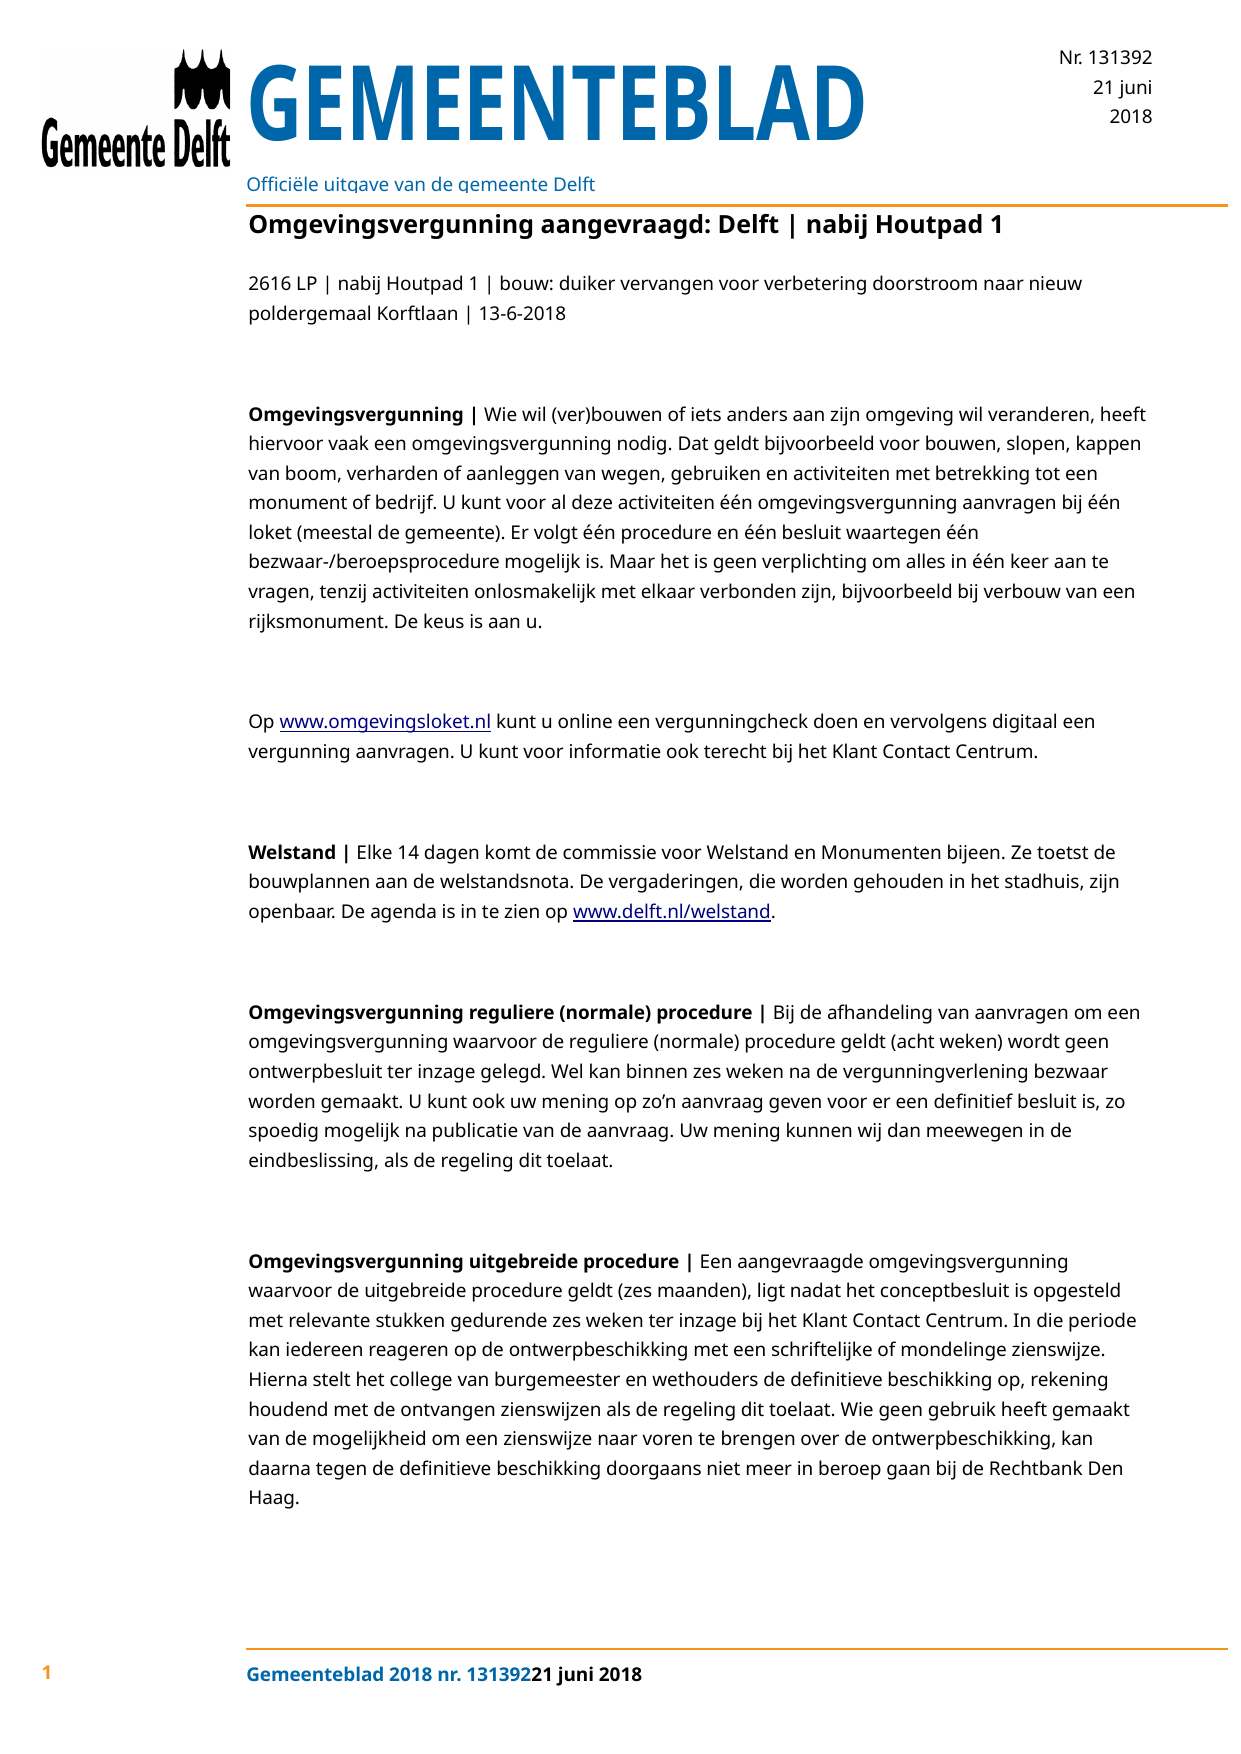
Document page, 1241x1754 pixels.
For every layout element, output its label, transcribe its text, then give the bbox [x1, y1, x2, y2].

text Op www.omgevingsloket.nl kunt u online een vergunningcheck doen en vervolgens digitaal een vergunning aanvragen. U kunt voor informatie ook terecht bij het Klant Contact Centrum. [248, 709, 1152, 764]
text Omgevingsvergunning reguliere (normale) procedure | Bij de afhandeling van aanvragen om een omgevingsvergunning waarvoor de reguliere (normale) procedure geldt (acht weken) wordt geen ontwerpbesluit ter inzage gelegd. Wel kan binnen zes weken na de vergunningverlening bezwaar worden gemaakt. U kunt ook uw mening op zo’n aanvraag geven voor er een definitief besluit is, zo spoedig mogelijk na publicatie van de aanvraag. Uw mening kunnen wij dan meewegen in de eindbeslissing, als de regeling dit toelaat. [248, 999, 1152, 1173]
text Omgevingsvergunning aangevraagd: Delft | nabij Houtpad 1 [248, 207, 1152, 241]
text Welstand | Elke 14 dagen komt de commissie voor Welstand en Monumenten bijeen. Ze toetst de bouwplannen aan de welstandsnota. De vergaderingen, die worden gehouden in het stadhuis, zijn openbaar. De agenda is in te zien op www.delft.nl/welstand. [248, 839, 1152, 924]
text Omgevingsvergunning | Wie wil (ver)bouwen of iets anders aan zijn omgeving wil veranderen, heeft hiervoor vaak een omgevingsvergunning nodig. Dat geldt bijvoorbeeld voor bouwen, slopen, kappen van boom, verharden of aanleggen van wegen, gebruiken en activiteiten met betrekking tot een monument of bedrijf. U kunt voor al deze activiteiten één omgevingsvergunning aanvragen bij één loket (meestal de gemeente). Er volgt één procedure en één besluit waartegen één bezwaar-/beroepsprocedure mogelijk is. Maar het is geen verplichting om alles in één keer aan te vragen, tenzij activiteiten onlosmakelijk met elkaar verbonden zijn, bijvoorbeeld bij verbouw van een rijksmonument. De keus is aan u. [248, 401, 1152, 633]
text 2616 LP | nabij Houtpad 1 | bouw: duiker vervangen voor verbetering doorstroom naar nieuw poldergemaal Korftlaan | 13-6-2018 [248, 270, 1152, 326]
picture [41, 47, 231, 172]
text Omgevingsvergunning uitgebreide procedure | Een aangevraagde omgevingsvergunning waarvoor de uitgebreide procedure geldt (zes maanden), ligt nadat het conceptbesluit is opgesteld met relevante stukken gedurende zes weken ter inzage bij het Klant Contact Centrum. In die periode kan iedereen reageren op de ontwerpbeschikking met een schriftelijke of mondelinge zienswijze. Hierna stelt het college van burgemeester en wethouders de definitieve beschikking op, rekening houdend met de ontvangen zienswijzen als de regeling dit toelaat. Wie geen gebruik heeft gemaakt van de mogelijkheid om een zienswijze naar voren te brengen over de ontwerpbeschikking, kan daarna tegen de definitieve beschikking doorgaans niet meer in beroep gaan bij de Rechtbank Den Haag. [248, 1248, 1152, 1510]
